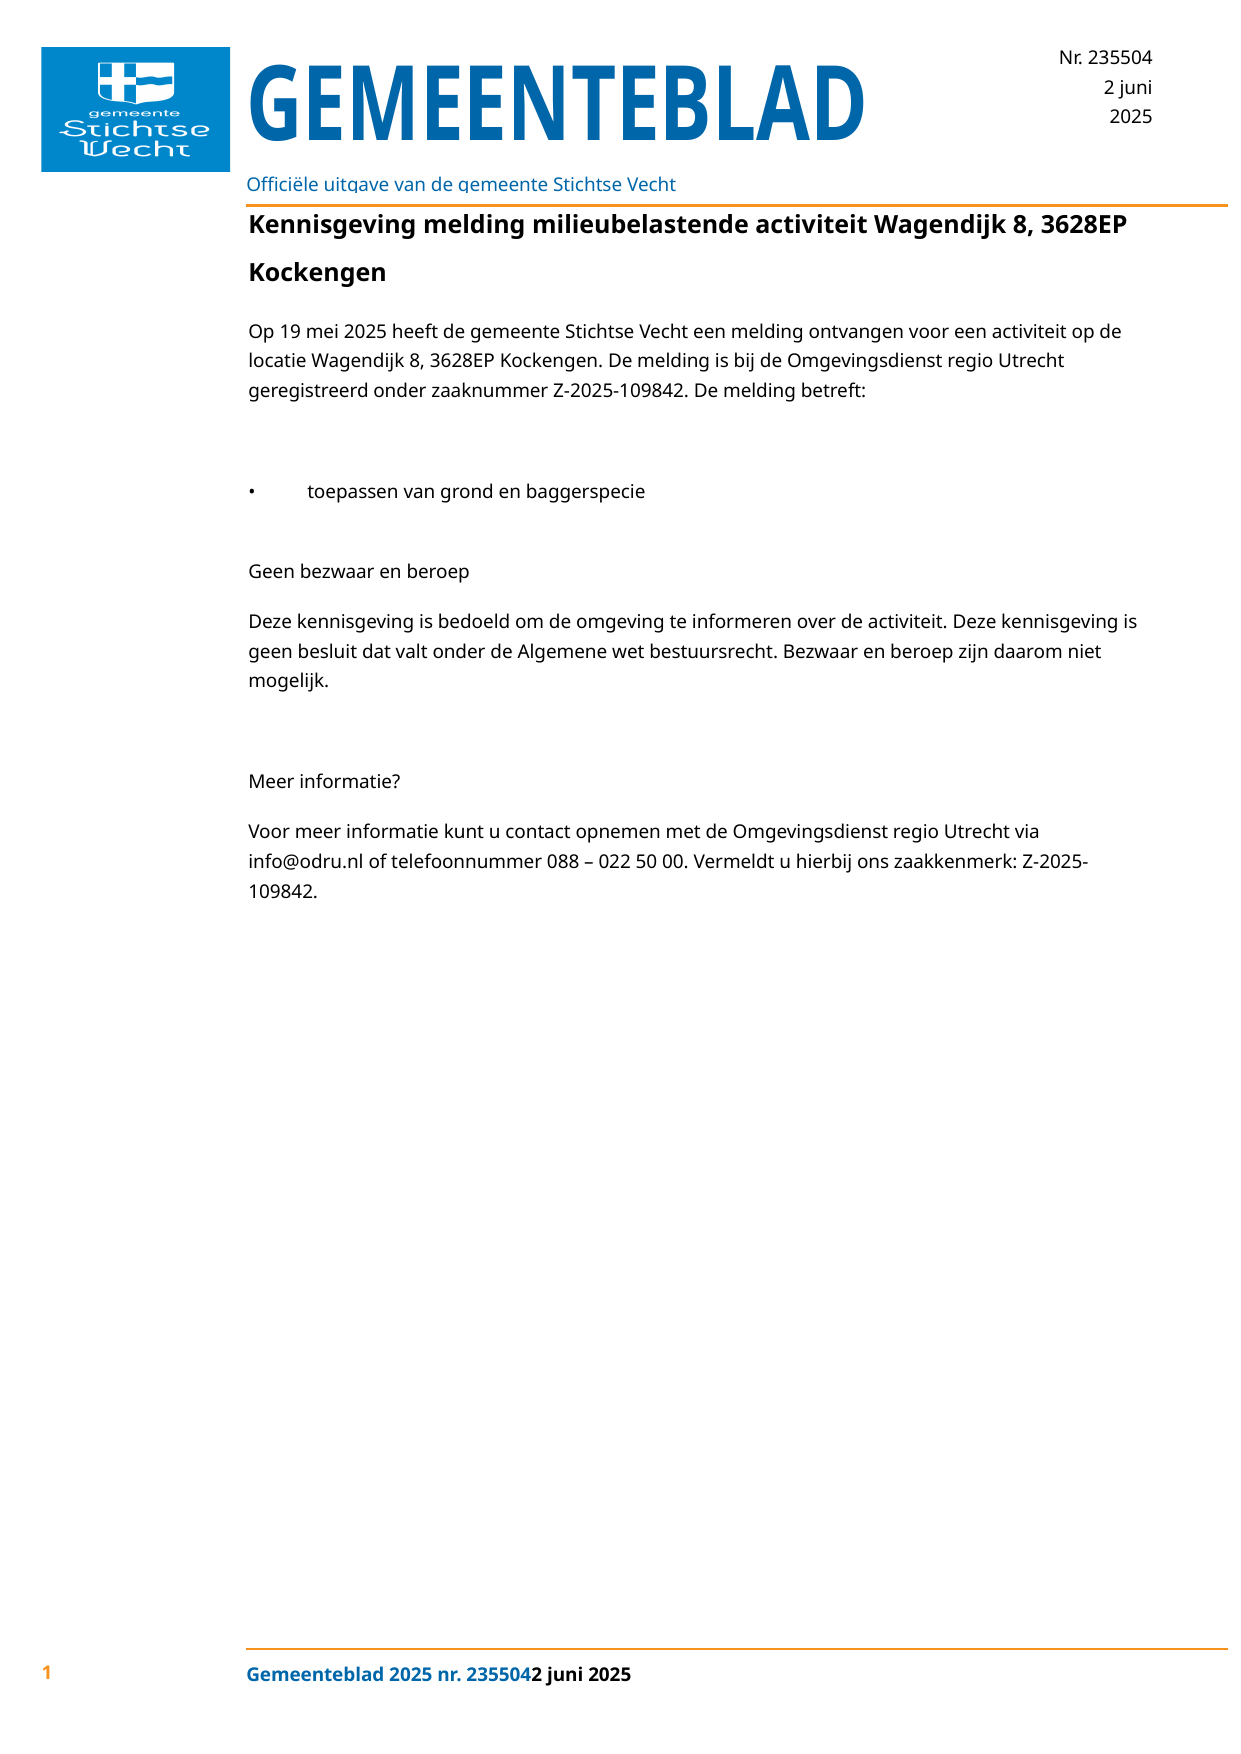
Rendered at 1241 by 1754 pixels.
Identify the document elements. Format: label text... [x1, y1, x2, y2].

picture [99, 63, 135, 101]
text Meer informatie? [248, 768, 1152, 794]
list toepassen van grond en baggerspecie [248, 478, 1152, 504]
text Geen bezwaar en beroep [248, 558, 1152, 584]
text Kennisgeving melding milieubelastende activiteit Wagendijk 8, 3628EP Kockengen [248, 207, 1152, 288]
text Deze kennisgeving is bedoeld om de omgeving te informeren over de activiteit. Deze kennisgeving is geen besluit dat valt onder de Algemene wet bestuursrecht. Bezwaar en beroep zijn daarom niet mogelijk. [248, 608, 1152, 693]
text Op 19 mei 2025 heeft de gemeente Stichtse Vecht een melding ontvangen voor een activiteit op de locatie Wagendijk 8, 3628EP Kockengen. De melding is bij de Omgevingsdienst regio Utrecht geregistreerd onder zaaknummer Z-2025-109842. De melding betreft: [248, 318, 1152, 403]
text Voor meer informatie kunt u contact opnemen met de Omgevingsdienst regio Utrecht via info@odru.nl of telefoonnummer 088 – 022 50 00. Vermeldt u hierbij ons zaakkenmerk: Z-2025-109842. [248, 819, 1152, 904]
picture [137, 63, 174, 103]
